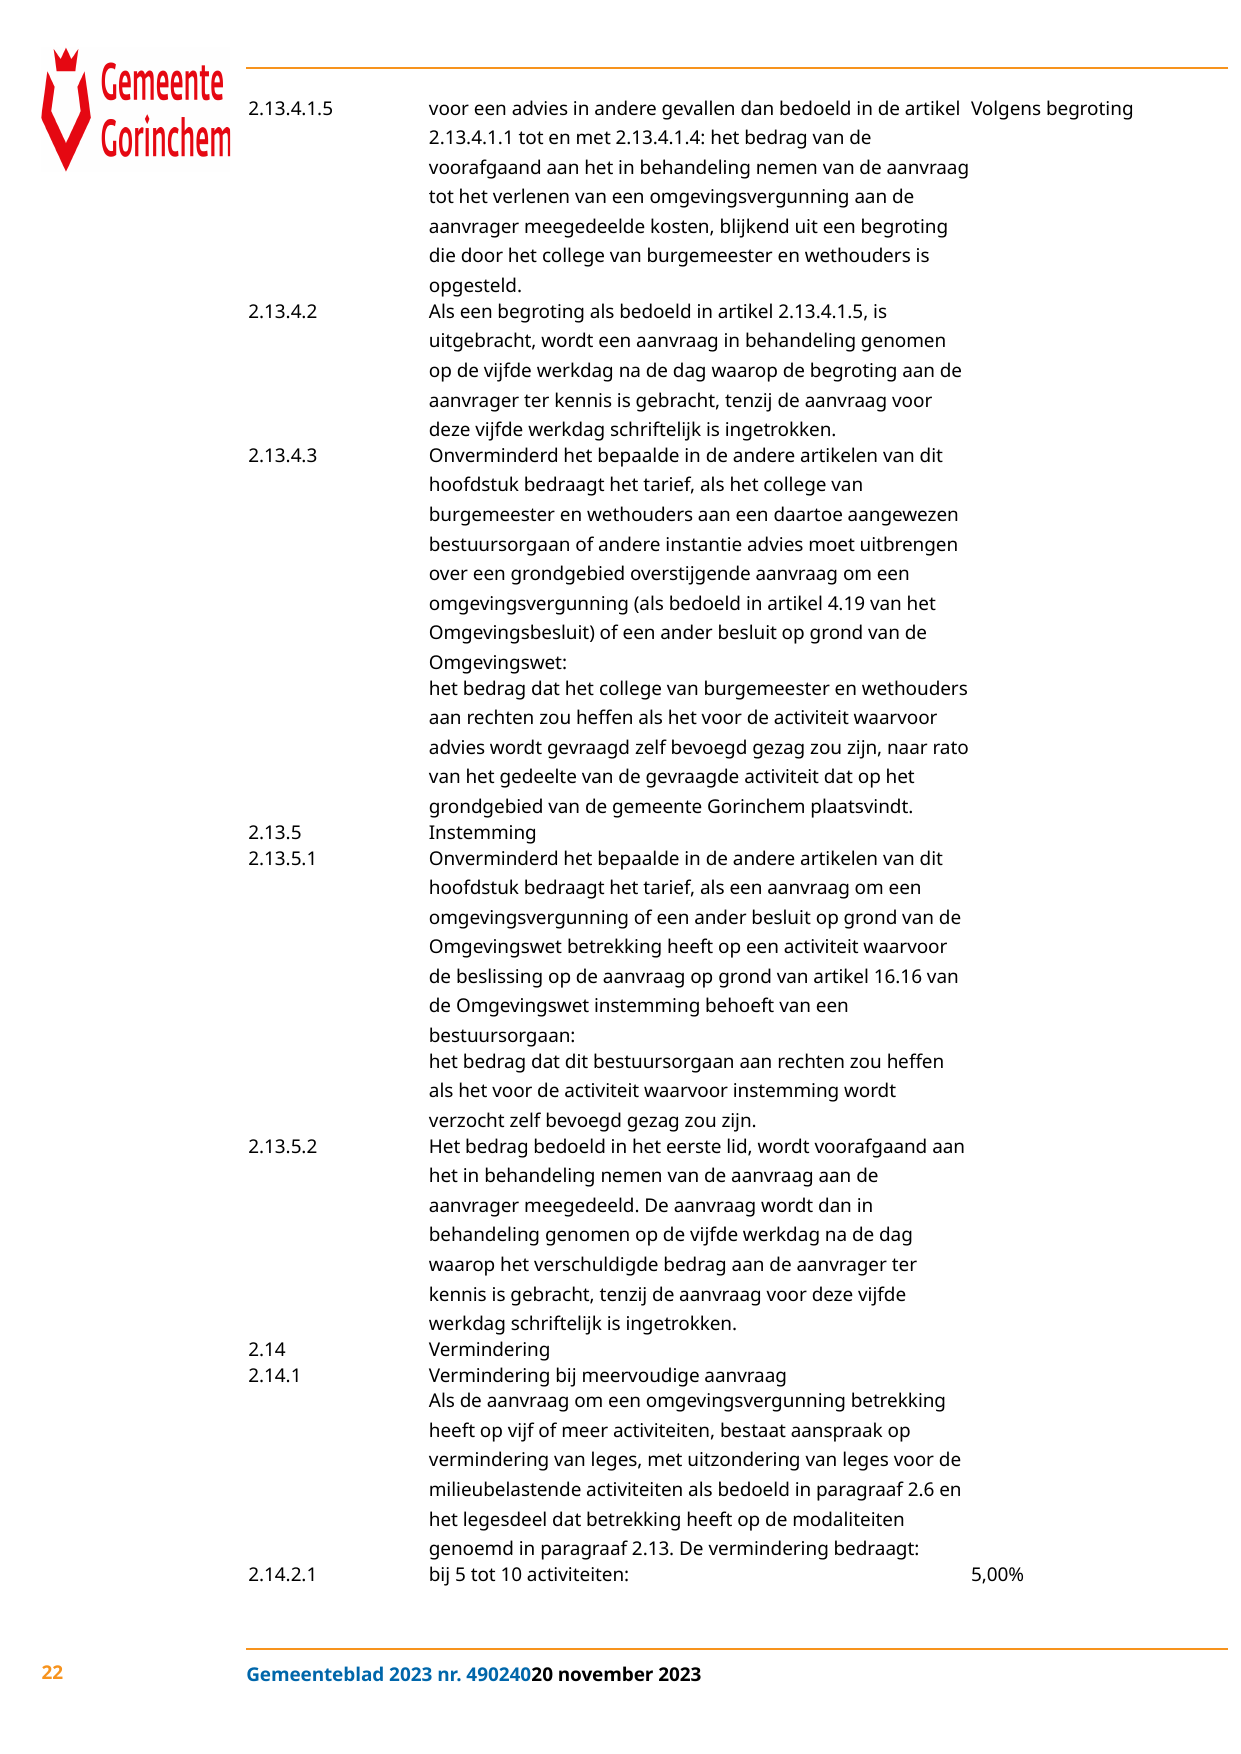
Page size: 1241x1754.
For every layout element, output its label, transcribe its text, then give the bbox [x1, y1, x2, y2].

picture [41, 47, 231, 172]
table_cell Instemming [429, 819, 971, 845]
table_cell [971, 1133, 1152, 1336]
table_cell 5,00% [971, 1561, 1152, 1587]
table_cell Volgens begroting [971, 95, 1152, 298]
table_cell [971, 819, 1152, 845]
table_cell voor een advies in andere gevallen dan bedoeld in de artikel 2.13.4.1.1 tot en met 2.13.4.1.4: het bedrag van de voorafgaand aan het in behandeling nemen van de aanvraag tot het verlenen van een omgevingsvergunning aan de aanvrager meegedeelde kosten, blijkend uit een begroting die door het college van burgemeester en wethouders is opgesteld. [429, 95, 971, 298]
table_cell Het bedrag bedoeld in het eerste lid, wordt voorafgaand aan het in behandeling nemen van de aanvraag aan de aanvrager meegedeeld. De aanvraag wordt dan in behandeling genomen op de vijfde werkdag na de dag waarop het verschuldigde bedrag aan de aanvrager ter kennis is gebracht, tenzij de aanvraag voor deze vijfde werkdag schriftelijk is ingetrokken. [429, 1133, 971, 1336]
table_cell Onverminderd het bepaalde in de andere artikelen van dit hoofdstuk bedraagt het tarief, als een aanvraag om een omgevingsvergunning of een ander besluit op grond van de Omgevingswet betrekking heeft op een activiteit waarvoor de beslissing op de aanvraag op grond van artikel 16.16 van de Omgevingswet instemming behoeft van een bestuursorgaan: [429, 845, 971, 1048]
table_cell bij 5 tot 10 activiteiten: [429, 1561, 971, 1587]
table_cell [248, 1048, 429, 1133]
table_cell [971, 1336, 1152, 1362]
table_cell Vermindering [429, 1336, 971, 1362]
table_cell het bedrag dat dit bestuursorgaan aan rechten zou heffen als het voor de activiteit waarvoor instemming wordt verzocht zelf bevoegd gezag zou zijn. [429, 1048, 971, 1133]
table_cell [971, 1048, 1152, 1133]
table_cell [248, 1388, 429, 1561]
table_cell 2.13.4.1.5 [248, 95, 429, 298]
table_cell [971, 845, 1152, 1048]
table_cell [248, 675, 429, 819]
table_cell Vermindering bij meervoudige aanvraag [429, 1362, 971, 1387]
table_cell Als de aanvraag om een omgevingsvergunning betrekking heeft op vijf of meer activiteiten, bestaat aanspraak op vermindering van leges, met uitzondering van leges voor de milieubelastende activiteiten als bedoeld in paragraaf 2.6 en het legesdeel dat betrekking heeft op de modaliteiten genoemd in paragraaf 2.13. De vermindering bedraagt: [429, 1388, 971, 1561]
table_cell 2.14.1 [248, 1362, 429, 1387]
table_cell 2.13.5.2 [248, 1133, 429, 1336]
table_cell het bedrag dat het college van burgemeester en wethouders aan rechten zou heffen als het voor de activiteit waarvoor advies wordt gevraagd zelf bevoegd gezag zou zijn, naar rato van het gedeelte van de gevraagde activiteit dat op het grondgebied van de gemeente Gorinchem plaatsvindt. [429, 675, 971, 819]
table_cell 2.13.4.2 [248, 298, 429, 442]
table_cell 2.13.5.1 [248, 845, 429, 1048]
table_cell Als een begroting als bedoeld in artikel 2.13.4.1.5, is uitgebracht, wordt een aanvraag in behandeling genomen op de vijfde werkdag na de dag waarop de begroting aan de aanvrager ter kennis is gebracht, tenzij de aanvraag voor deze vijfde werkdag schriftelijk is ingetrokken. [429, 298, 971, 442]
table_cell 2.14 [248, 1336, 429, 1362]
table_cell [971, 1388, 1152, 1561]
table_cell [971, 298, 1152, 442]
table_cell [971, 442, 1152, 675]
table_cell [971, 1362, 1152, 1387]
table_cell 2.13.4.3 [248, 442, 429, 675]
table_cell 2.14.2.1 [248, 1561, 429, 1587]
table_cell [971, 675, 1152, 819]
table_cell Onverminderd het bepaalde in de andere artikelen van dit hoofdstuk bedraagt het tarief, als het college van burgemeester en wethouders aan een daartoe aangewezen bestuursorgaan of andere instantie advies moet uitbrengen over een grondgebied overstijgende aanvraag om een omgevingsvergunning (als bedoeld in artikel 4.19 van het Omgevingsbesluit) of een ander besluit op grond van de Omgevingswet: [429, 442, 971, 675]
table_cell 2.13.5 [248, 819, 429, 845]
